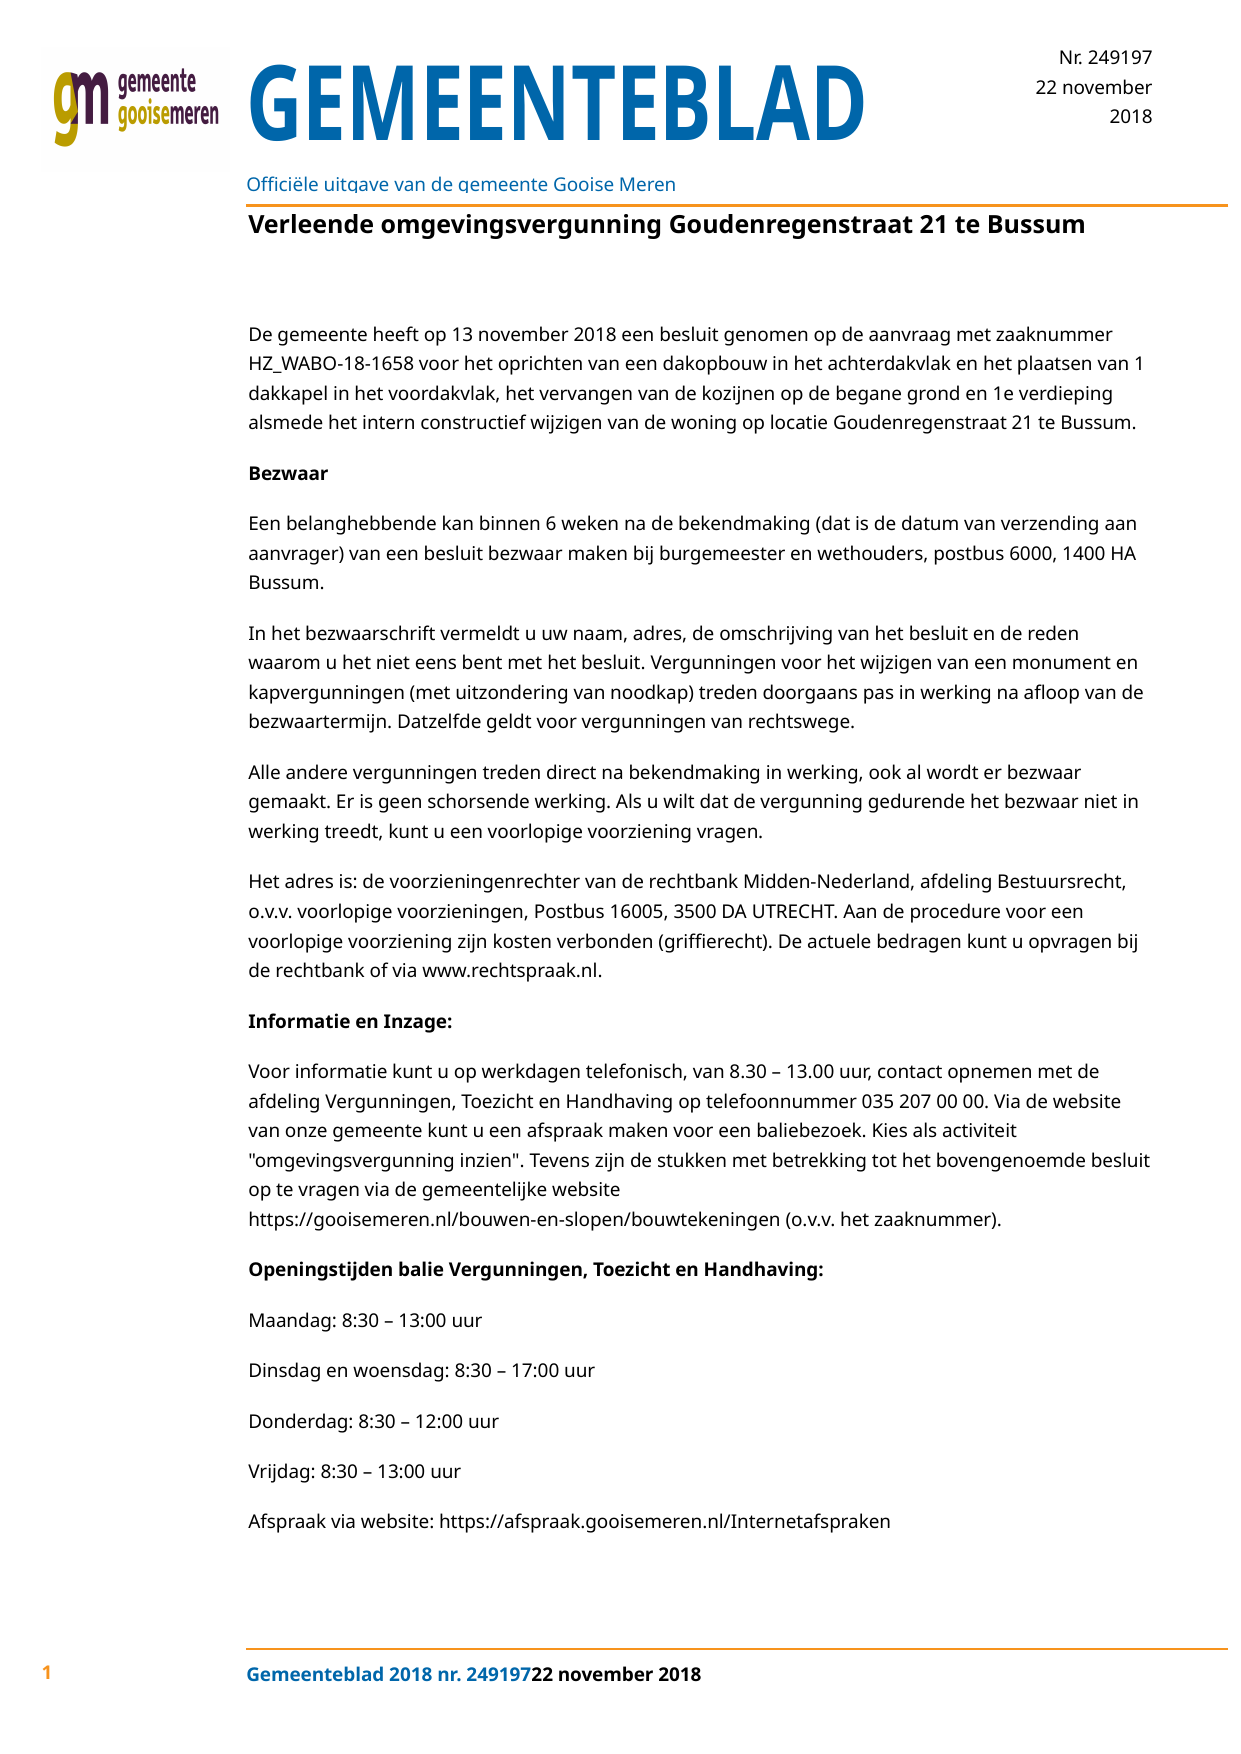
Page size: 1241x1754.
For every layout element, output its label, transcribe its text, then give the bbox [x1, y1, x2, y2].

text De gemeente heeft op 13 november 2018 een besluit genomen op de aanvraag met zaaknummer HZ_WABO-18-1658 voor het oprichten van een dakopbouw in het achterdakvlak en het plaatsen van 1 dakkapel in het voordakvlak, het vervangen van de kozijnen op de begane grond en 1e verdieping alsmede het intern constructief wijzigen van de woning op locatie Goudenregenstraat 21 te Bussum. [248, 321, 1152, 435]
picture [41, 47, 231, 172]
text Maandag: 8:30 – 13:00 uur [248, 1307, 1152, 1333]
text Het adres is: de voorzieningenrechter van de rechtbank Midden-Nederland, afdeling Bestuursrecht, o.v.v. voorlopige voorzieningen, Postbus 16005, 3500 DA UTRECHT. Aan de procedure voor een voorlopige voorziening zijn kosten verbonden (griffierecht). De actuele bedragen kunt u opvragen bij de rechtbank of via www.rechtspraak.nl. [248, 869, 1152, 983]
text Alle andere vergunningen treden direct na bekendmaking in werking, ook al wordt er bezwaar gemaakt. Er is geen schorsende werking. Als u wilt dat de vergunning gedurende het bezwaar niet in werking treedt, kunt u een voorlopige voorziening vragen. [248, 759, 1152, 844]
text Dinsdag en woensdag: 8:30 – 17:00 uur [248, 1357, 1152, 1383]
text Vrijdag: 8:30 – 13:00 uur [248, 1458, 1152, 1484]
text Voor informatie kunt u op werkdagen telefonisch, van 8.30 – 13.00 uur, contact opnemen met de afdeling Vergunningen, Toezicht en Handhaving op telefoonnummer 035 207 00 00. Via de website van onze gemeente kunt u een afspraak maken voor een baliebezoek. Kies als activiteit "omgevingsvergunning inzien". Tevens zijn de stukken met betrekking tot het bovengenoemde besluit op te vragen via de gemeentelijke website https://gooisemeren.nl/bouwen-en-slopen/bouwtekeningen (o.v.v. het zaaknummer). [248, 1058, 1152, 1232]
text In het bezwaarschrift vermeldt u uw naam, adres, de omschrijving van het besluit en de reden waarom u het niet eens bent met het besluit. Vergunningen voor het wijzigen van een monument en kapvergunningen (met uitzondering van noodkap) treden doorgaans pas in werking na afloop van de bezwaartermijn. Datzelfde geldt voor vergunningen van rechtswege. [248, 620, 1152, 734]
text Afspraak via website: https://afspraak.gooisemeren.nl/Internetafspraken [248, 1509, 1152, 1534]
text Verleende omgevingsvergunning Goudenregenstraat 21 te Bussum [248, 207, 1152, 241]
text Donderdag: 8:30 – 12:00 uur [248, 1408, 1152, 1433]
text Bezwaar [248, 460, 1152, 486]
text Informatie en Inzage: [248, 1008, 1152, 1033]
text Openingstijden balie Vergunningen, Toezicht en Handhaving: [248, 1257, 1152, 1282]
text Een belanghebbende kan binnen 6 weken na de bekendmaking (dat is de datum van verzending aan aanvrager) van een besluit bezwaar maken bij burgemeester en wethouders, postbus 6000, 1400 HA Bussum. [248, 510, 1152, 595]
